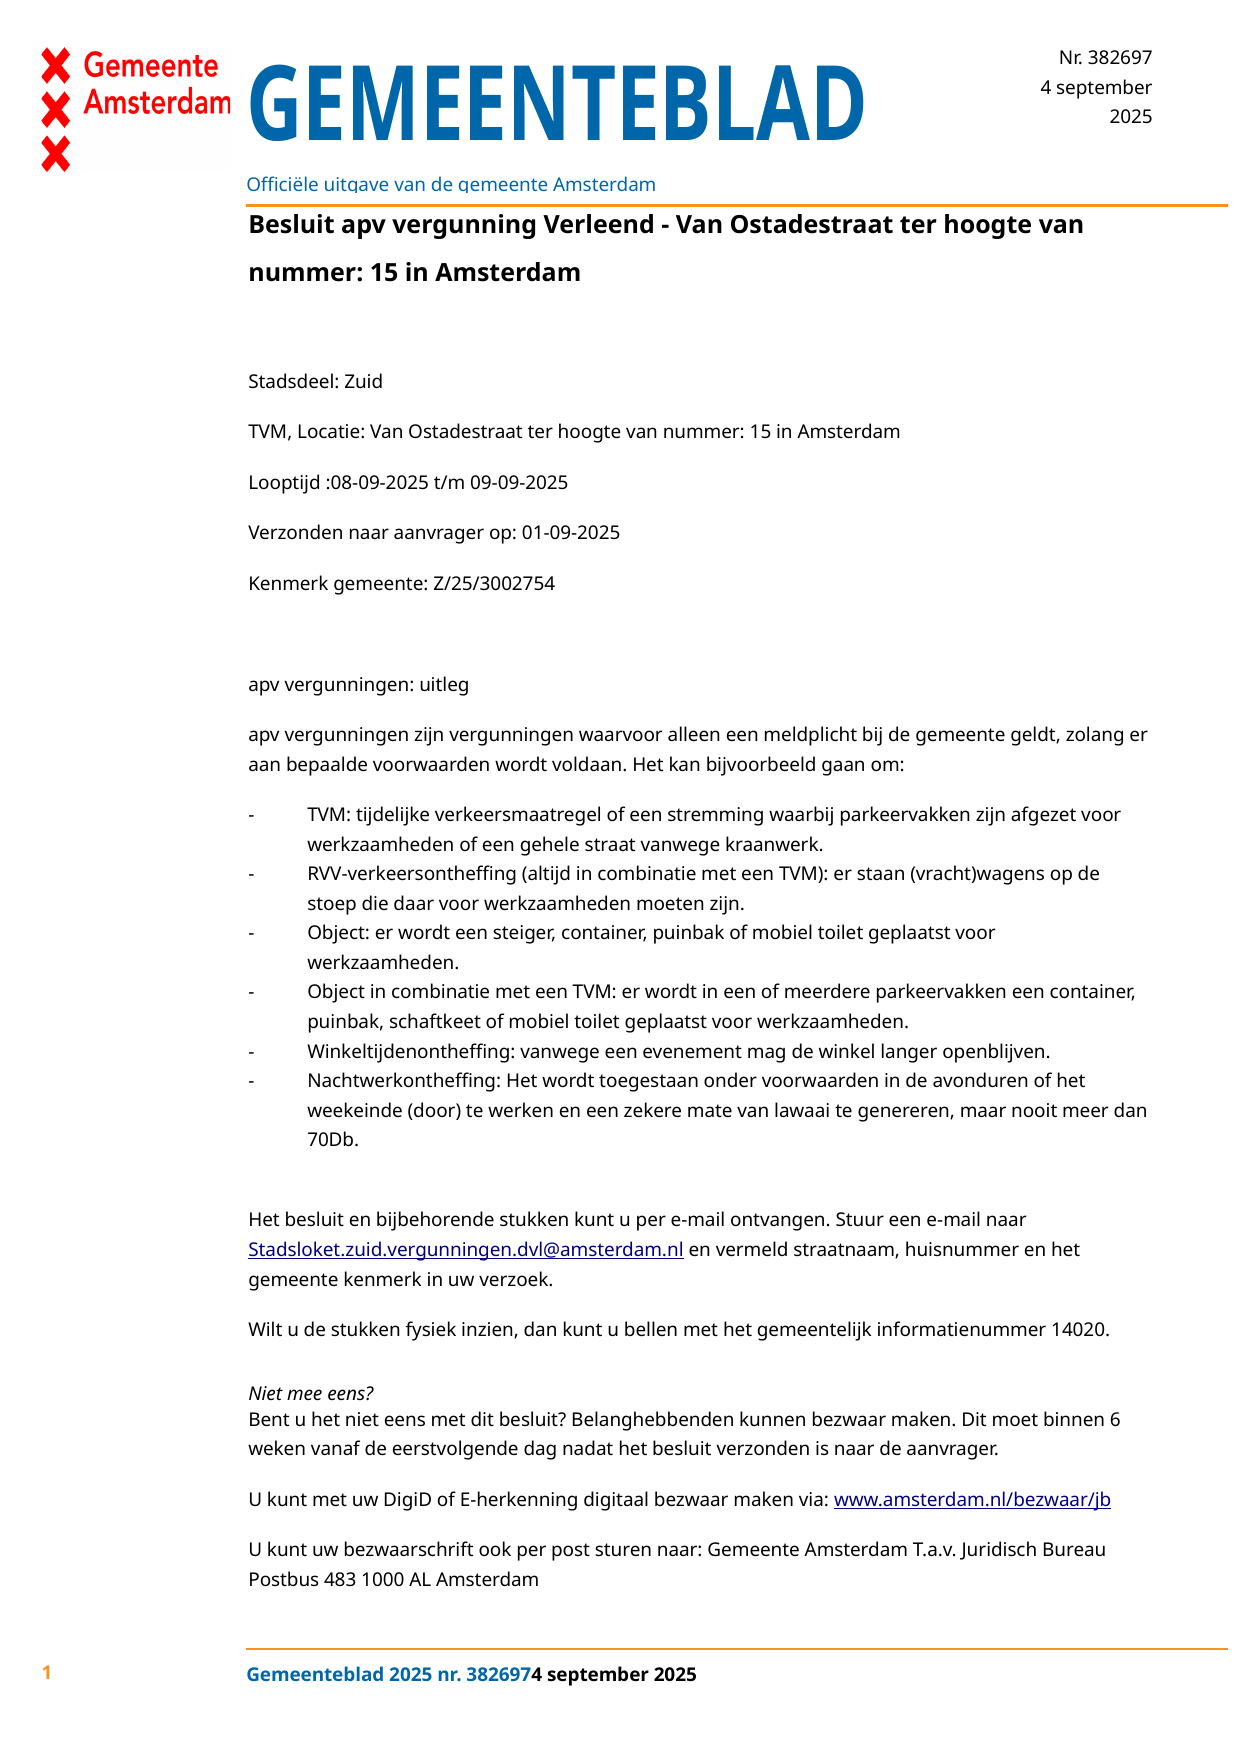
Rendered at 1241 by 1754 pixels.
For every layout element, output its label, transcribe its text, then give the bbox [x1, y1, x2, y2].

list Winkeltijdenontheffing: vanwege een evenement mag de winkel langer openblijven. [248, 1038, 1152, 1064]
list RVV-verkeersontheffing (altijd in combinatie met een TVM): er staan (vracht)wagens op de stoep die daar voor werkzaamheden moeten zijn. [248, 860, 1152, 916]
list Nachtwerkontheffing: Het wordt toegestaan onder voorwaarden in de avonduren of het weekeinde (door) te werken en een zekere mate van lawaai te genereren, maar nooit meer dan 70Db. [248, 1067, 1152, 1152]
text Kenmerk gemeente: Z/25/3002754 [248, 570, 1152, 596]
text Wilt u de stukken fysiek inzien, dan kunt u bellen met het gemeentelijk informatienummer 14020. [248, 1316, 1152, 1342]
text Bent u het niet eens met dit besluit? Belanghebbenden kunnen bezwaar maken. Dit moet binnen 6 weken vanaf de eerstvolgende dag nadat het besluit verzonden is naar de aanvrager. [248, 1406, 1152, 1461]
picture [41, 47, 231, 172]
text TVM, Locatie: Van Ostadestraat ter hoogte van nummer: 15 in Amsterdam [248, 419, 1152, 444]
list Object in combinatie met een TVM: er wordt in een of meerdere parkeervakken een container, puinbak, schaftkeet of mobiel toilet geplaatst voor werkzaamheden. [248, 979, 1152, 1034]
text Looptijd :08-09-2025 t/m 09-09-2025 [248, 469, 1152, 495]
list Object: er wordt een steiger, container, puinbak of mobiel toilet geplaatst voor werkzaamheden. [248, 919, 1152, 975]
text Verzonden naar aanvrager op: 01-09-2025 [248, 519, 1152, 545]
text Besluit apv vergunning Verleend - Van Ostadestraat ter hoogte van nummer: 15 in Amsterdam [248, 207, 1152, 288]
text Het besluit en bijbehorende stukken kunt u per e-mail ontvangen. Stuur een e-mail naar Stadsloket.zuid.vergunningen.dvl@amsterdam.nl en vermeld straatnaam, huisnummer en het gemeente kenmerk in uw verzoek. [248, 1207, 1152, 1292]
text apv vergunningen: uitleg [248, 671, 1152, 697]
text U kunt met uw DigiD of E-herkenning digitaal bezwaar maken via: www.amsterdam.nl/bezwaar/jb [248, 1486, 1152, 1512]
text Stadsdeel: Zuid [248, 368, 1152, 394]
text apv vergunningen zijn vergunningen waarvoor alleen een meldplicht bij de gemeente geldt, zolang er aan bepaalde voorwaarden wordt voldaan. Het kan bijvoorbeeld gaan om: [248, 721, 1152, 777]
list TVM: tijdelijke verkeersmaatregel of een stremming waarbij parkeervakken zijn afgezet voor werkzaamheden of een gehele straat vanwege kraanwerk. [248, 801, 1152, 857]
text U kunt uw bezwaarschrift ook per post sturen naar: Gemeente Amsterdam T.a.v. Juridisch Bureau Postbus 483 1000 AL Amsterdam [248, 1536, 1152, 1592]
text Niet mee eens? [248, 1380, 1152, 1406]
